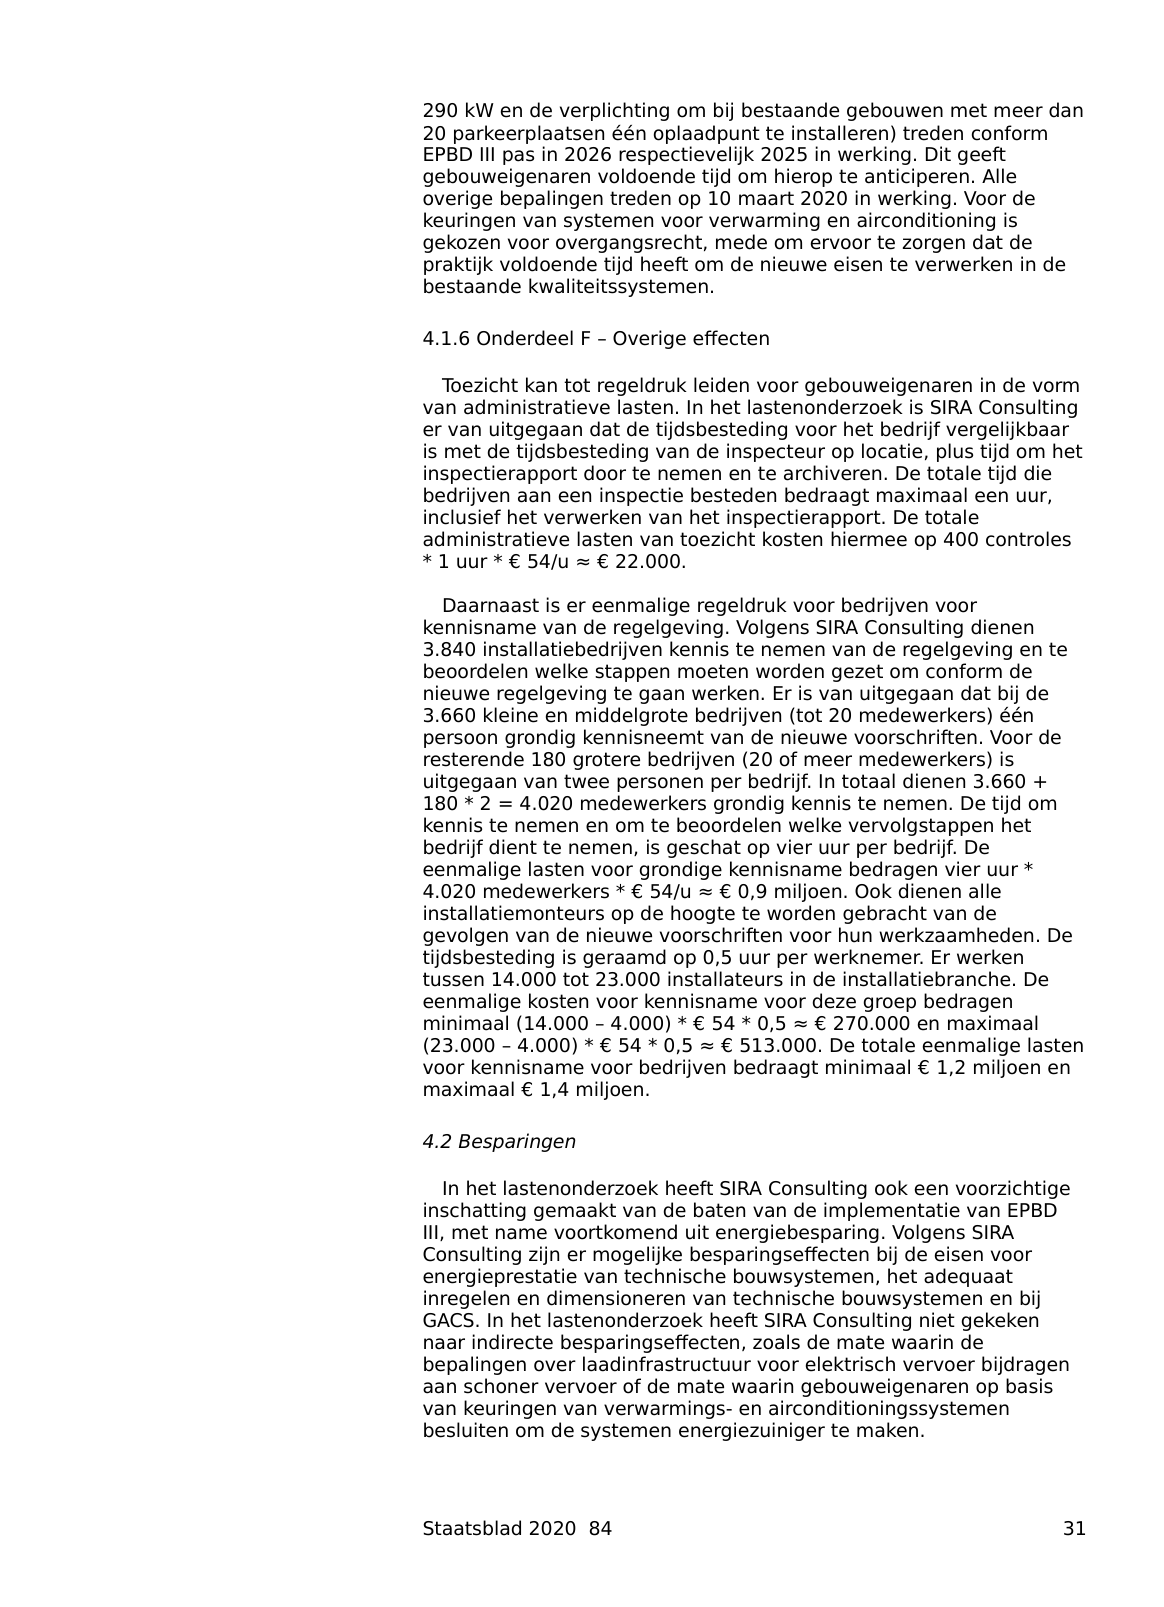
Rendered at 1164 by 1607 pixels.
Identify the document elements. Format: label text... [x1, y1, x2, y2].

text 290 kW en de verplichting om bij bestaande gebouwen met meer dan 20 parkeerplaatsen één oplaadpunt te installeren) treden conform EPBD III pas in 2026 respectievelijk 2025 in werking. Dit geeft gebouweigenaren voldoende tijd om hierop te anticiperen. Alle overige bepalingen treden op 10 maart 2020 in werking. Voor de keuringen van systemen voor verwarming en airconditioning is gekozen voor overgangsrecht, mede om ervoor te zorgen dat de praktijk voldoende tijd heeft om de nieuwe eisen te verwerken in de bestaande kwaliteitssystemen. [422, 100, 1087, 298]
text In het lastenonderzoek heeft SIRA Consulting ook een voorzichtige inschatting gemaakt van de baten van de implementatie van EPBD III, met name voortkomend uit energiebesparing. Volgens SIRA Consulting zijn er mogelijke besparingseffecten bij de eisen voor energieprestatie van technische bouwsystemen, het adequaat inregelen en dimensioneren van technische bouwsystemen en bij GACS. In het lastenonderzoek heeft SIRA Consulting niet gekeken naar indirecte besparingseffecten, zoals de mate waarin de bepalingen over laadinfrastructuur voor elektrisch vervoer bijdragen aan schoner vervoer of de mate waarin gebouweigenaren op basis van keuringen van verwarmings- en airconditioningssystemen besluiten om de systemen energiezuiniger te maken. [422, 1178, 1087, 1441]
text Toezicht kan tot regeldruk leiden voor gebouweigenaren in de vorm van administratieve lasten. In het lastenonderzoek is SIRA Consulting er van uitgegaan dat de tijdsbesteding voor het bedrijf vergelijkbaar is met de tijdsbesteding van de inspecteur op locatie, plus tijd om het inspectierapport door te nemen en te archiveren. De totale tijd die bedrijven aan een inspectie besteden bedraagt maximaal een uur, inclusief het verwerken van het inspectierapport. De totale administratieve lasten van toezicht kosten hiermee op 400 controles * 1 uur * € 54/u ≈ € 22.000. [422, 375, 1087, 573]
text Daarnaast is er eenmalige regeldruk voor bedrijven voor kennisname van de regelgeving. Volgens SIRA Consulting dienen 3.840 installatiebedrijven kennis te nemen van de regelgeving en te beoordelen welke stappen moeten worden gezet om conform de nieuwe regelgeving te gaan werken. Er is van uitgegaan dat bij de 3.660 kleine en middelgrote bedrijven (tot 20 medewerkers) één persoon grondig kennisneemt van de nieuwe voorschriften. Voor de resterende 180 grotere bedrijven (20 of meer medewerkers) is uitgegaan van twee personen per bedrijf. In totaal dienen 3.660 + 180 * 2 = 4.020 medewerkers grondig kennis te nemen. De tijd om kennis te nemen en om te beoordelen welke vervolgstappen het bedrijf dient te nemen, is geschat op vier uur per bedrijf. De eenmalige lasten voor grondige kennisname bedragen vier uur * 4.020 medewerkers * € 54/u ≈ € 0,9 miljoen. Ook dienen alle installatiemonteurs op de hoogte te worden gebracht van de gevolgen van de nieuwe voorschriften voor hun werkzaamheden. De tijdsbesteding is geraamd op 0,5 uur per werknemer. Er werken tussen 14.000 tot 23.000 installateurs in de installatiebranche. De eenmalige kosten voor kennisname voor deze groep bedragen minimaal (14.000 – 4.000) * € 54 * 0,5 ≈ € 270.000 en maximaal (23.000 – 4.000) * € 54 * 0,5 ≈ € 513.000. De totale eenmalige lasten voor kennisname voor bedrijven bedraagt minimaal € 1,2 miljoen en maximaal € 1,4 miljoen. [422, 595, 1087, 1101]
subtitle 4.2 Besparingen [422, 1131, 1087, 1153]
subtitle 4.1.6 Onderdeel F – Overige effecten [422, 328, 1087, 350]
